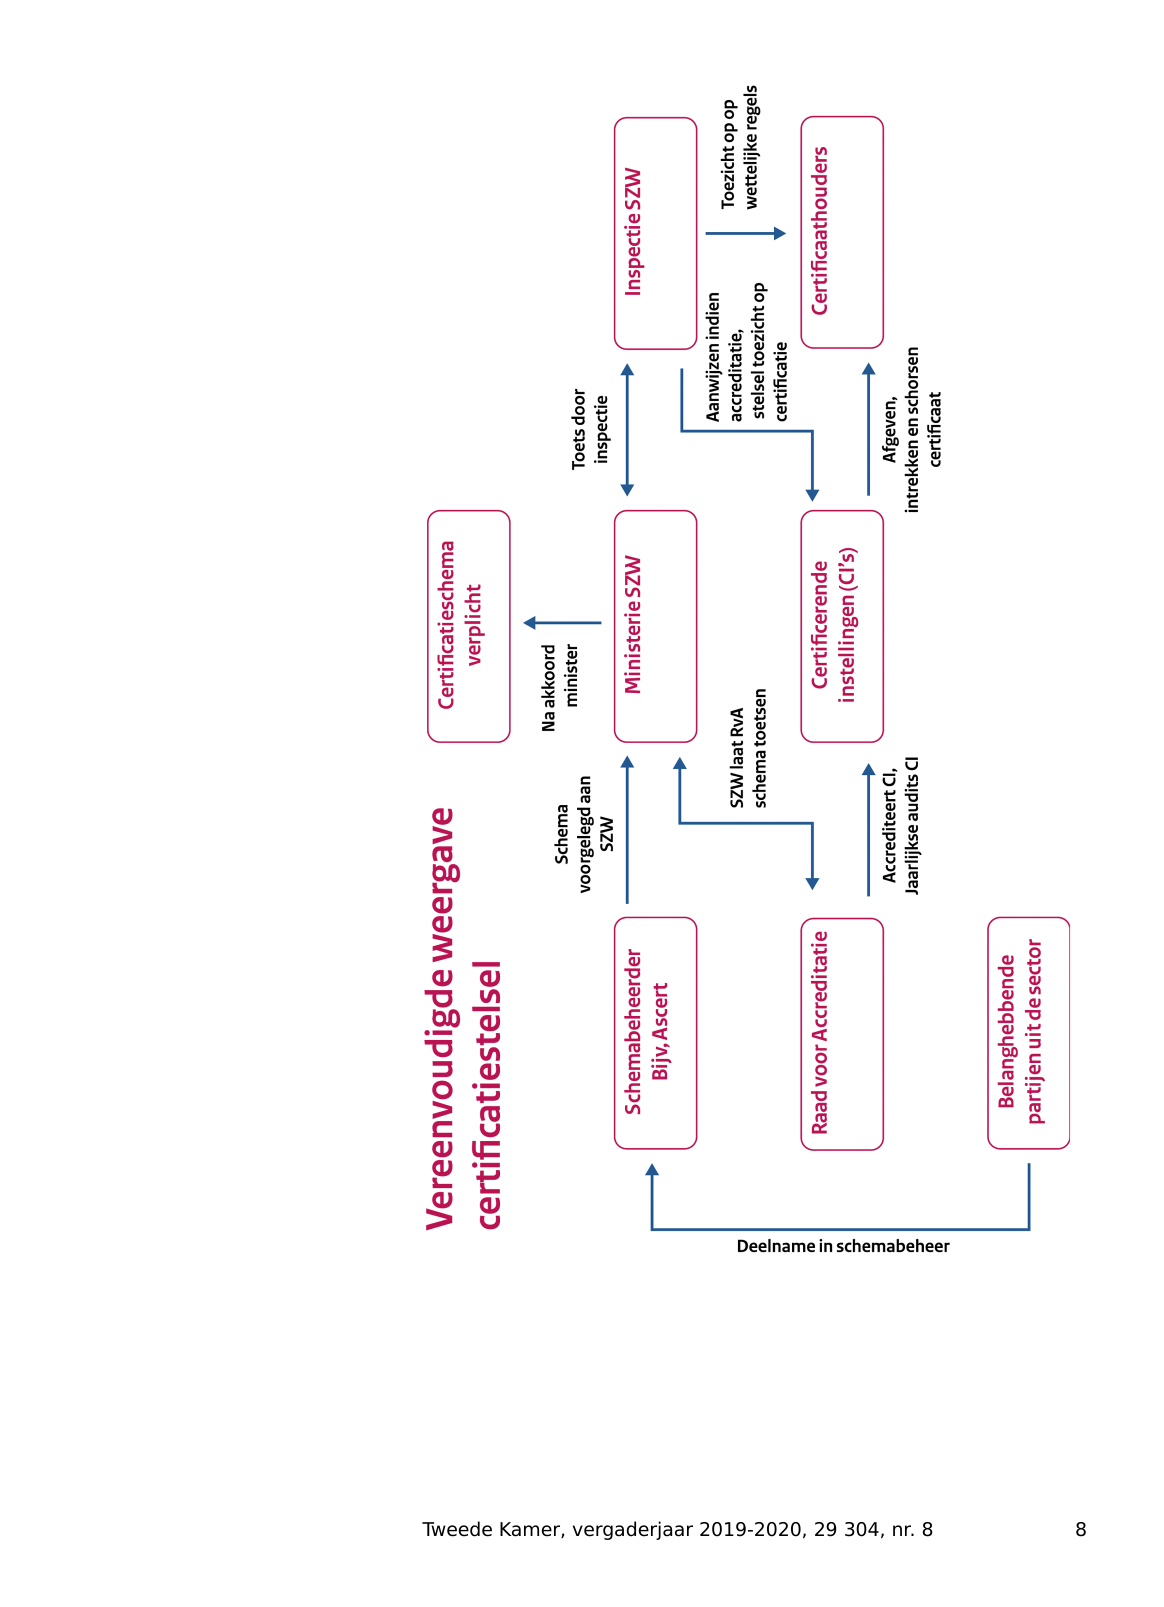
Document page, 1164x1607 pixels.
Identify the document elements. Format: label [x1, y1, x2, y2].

picture [422, 84, 1072, 1254]
